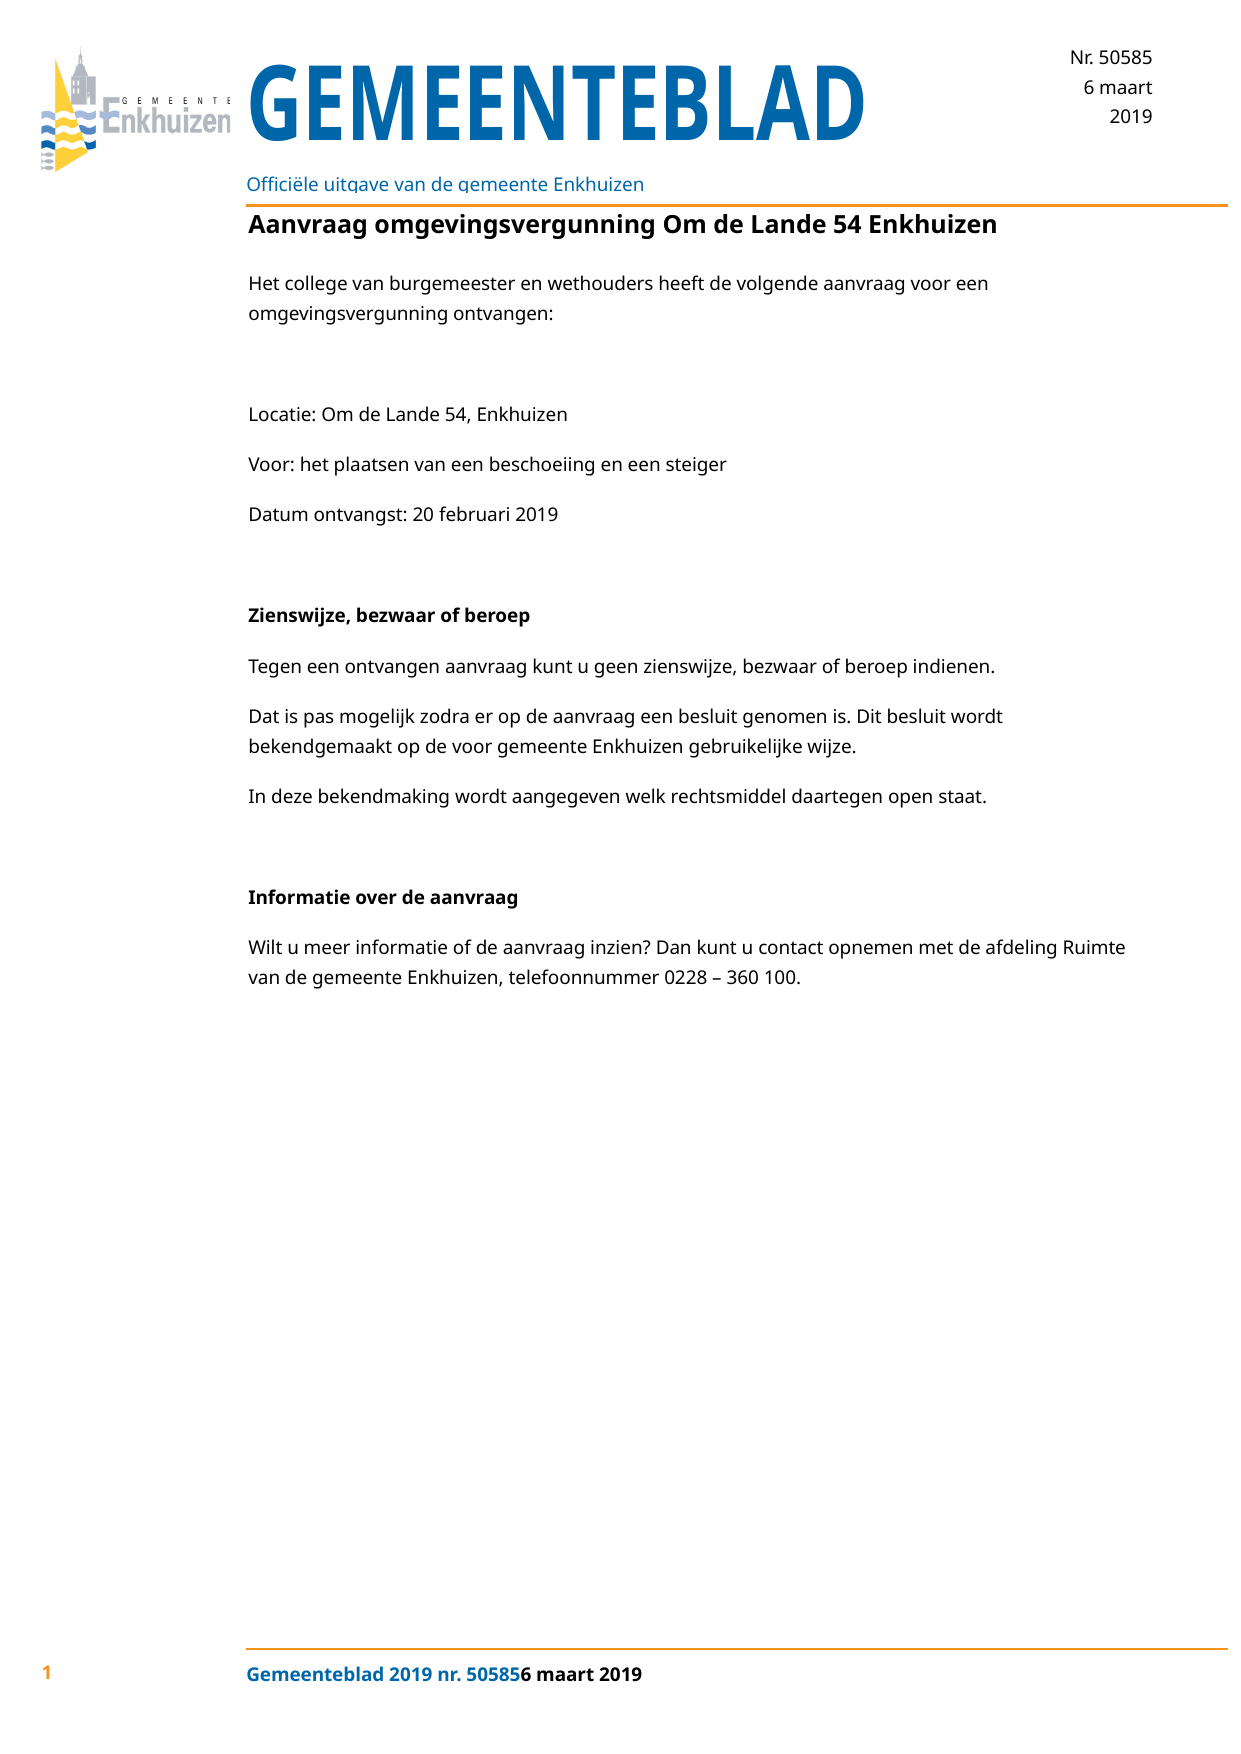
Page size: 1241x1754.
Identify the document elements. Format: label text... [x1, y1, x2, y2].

text Informatie over de aanvraag [248, 884, 1152, 910]
picture [41, 47, 231, 172]
text Het college van burgemeester en wethouders heeft de volgende aanvraag voor een omgevingsvergunning ontvangen: [248, 270, 1152, 326]
text Voor: het plaatsen van een beschoeiing en een steiger [248, 451, 1152, 477]
text Zienswijze, bezwaar of beroep [248, 602, 1152, 628]
text Tegen een ontvangen aanvraag kunt u geen zienswijze, bezwaar of beroep indienen. [248, 653, 1152, 678]
text Locatie: Om de Lande 54, Enkhuizen [248, 401, 1152, 426]
text Aanvraag omgevingsvergunning Om de Lande 54 Enkhuizen [248, 207, 1152, 241]
text Dat is pas mogelijk zodra er op de aanvraag een besluit genomen is. Dit besluit wordt bekendgemaakt op de voor gemeente Enkhuizen gebruikelijke wijze. [248, 703, 1152, 758]
text In deze bekendmaking wordt aangegeven welk rechtsmiddel daartegen open staat. [248, 783, 1152, 809]
text Wilt u meer informatie of de aanvraag inzien? Dan kunt u contact opnemen met de afdeling Ruimte van de gemeente Enkhuizen, telefoonnummer 0228 – 360 100. [248, 934, 1152, 990]
text Datum ontvangst: 20 februari 2019 [248, 502, 1152, 527]
